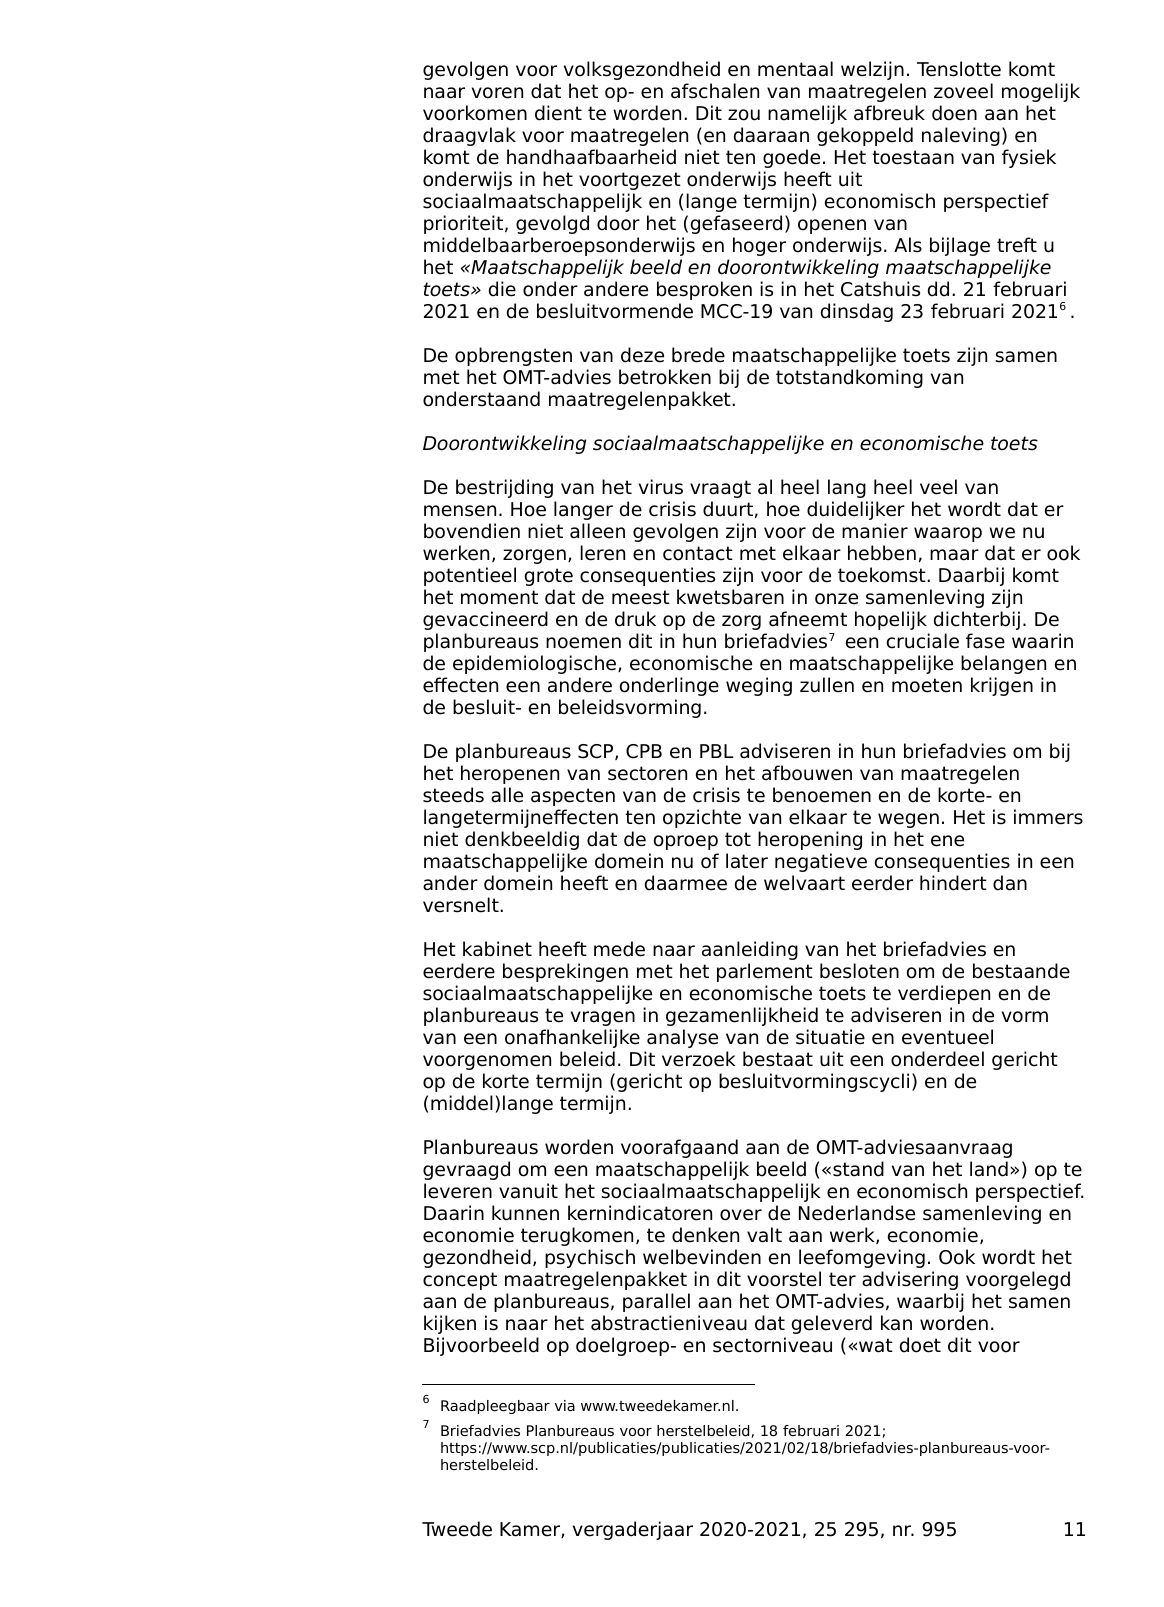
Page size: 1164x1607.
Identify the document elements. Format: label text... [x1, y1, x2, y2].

subtitle Doorontwikkeling sociaalmaatschappelijke en economische toets [422, 433, 1087, 455]
text De planbureaus SCP, CPB en PBL adviseren in hun briefadvies om bij het heropenen van sectoren en het afbouwen van maatregelen steeds alle aspecten van de crisis te benoemen en de korte- en langetermijneffecten ten opzichte van elkaar te wegen. Het is immers niet denkbeeldig dat de oproep tot heropening in het ene maatschappelijke domein nu of later negatieve consequenties in een ander domein heeft en daarmee de welvaart eerder hindert dan versnelt. [422, 741, 1087, 917]
text Planbureaus worden voorafgaand aan de OMT-adviesaanvraag gevraagd om een maatschappelijk beeld («stand van het land») op te leveren vanuit het sociaalmaatschappelijk en economisch perspectief. Daarin kunnen kernindicatoren over de Nederlandse samenleving en economie terugkomen, te denken valt aan werk, economie, gezondheid, psychisch welbevinden en leefomgeving. Ook wordt het concept maatregelenpakket in dit voorstel ter advisering voorgelegd aan de planbureaus, parallel aan het OMT-advies, waarbij het samen kijken is naar het abstractieniveau dat geleverd kan worden. Bijvoorbeeld op doelgroep- en sectorniveau («wat doet dit voor [422, 1137, 1087, 1357]
text Het kabinet heeft mede naar aanleiding van het briefadvies en eerdere besprekingen met het parlement besloten om de bestaande sociaalmaatschappelijke en economische toets te verdiepen en de planbureaus te vragen in gezamenlijkheid te adviseren in de vorm van een onafhankelijke analyse van de situatie en eventueel voorgenomen beleid. Dit verzoek bestaat uit een onderdeel gericht op de korte termijn (gericht op besluitvormingscycli) en de (middel)lange termijn. [422, 939, 1087, 1115]
text Raadpleegbaar via www.tweedekamer.nl. [422, 1393, 1087, 1416]
text De bestrijding van het virus vraagt al heel lang heel veel van mensen. Hoe langer de crisis duurt, hoe duidelijker het wordt dat er bovendien niet alleen gevolgen zijn voor de manier waarop we nu werken, zorgen, leren en contact met elkaar hebben, maar dat er ook potentieel grote consequenties zijn voor de toekomst. Daarbij komt het moment dat de meest kwetsbaren in onze samenleving zijn gevaccineerd en de druk op de zorg afneemt hopelijk dichterbij. De planbureaus noemen dit in hun briefadvies een cruciale fase waarin de epidemiologische, economische en maatschappelijke belangen en effecten een andere onderlinge weging zullen en moeten krijgen in de besluit- en beleidsvorming. [422, 477, 1087, 719]
text De opbrengsten van deze brede maatschappelijke toets zijn samen met het OMT-advies betrokken bij de totstandkoming van onderstaand maatregelenpakket. [422, 345, 1087, 411]
text Briefadvies Planbureaus voor herstelbeleid, 18 februari 2021; https://www.scp.nl/publicaties/publicaties/2021/02/18/briefadvies-planbureaus-voor-herstelbeleid. [422, 1418, 1087, 1474]
text gevolgen voor volksgezondheid en mentaal welzijn. Tenslotte komt naar voren dat het op- en afschalen van maatregelen zoveel mogelijk voorkomen dient te worden. Dit zou namelijk afbreuk doen aan het draagvlak voor maatregelen (en daaraan gekoppeld naleving) en komt de handhaafbaarheid niet ten goede. Het toestaan van fysiek onderwijs in het voortgezet onderwijs heeft uit sociaalmaatschappelijk en (lange termijn) economisch perspectief prioriteit, gevolgd door het (gefaseerd) openen van middelbaarberoepsonderwijs en hoger onderwijs. Als bijlage treft u het «Maatschappelijk beeld en doorontwikkeling maatschappelijke toets» die onder andere besproken is in het Catshuis dd. 21 februari 2021 en de besluitvormende MCC-19 van dinsdag 23 februari 2021. [422, 59, 1087, 323]
